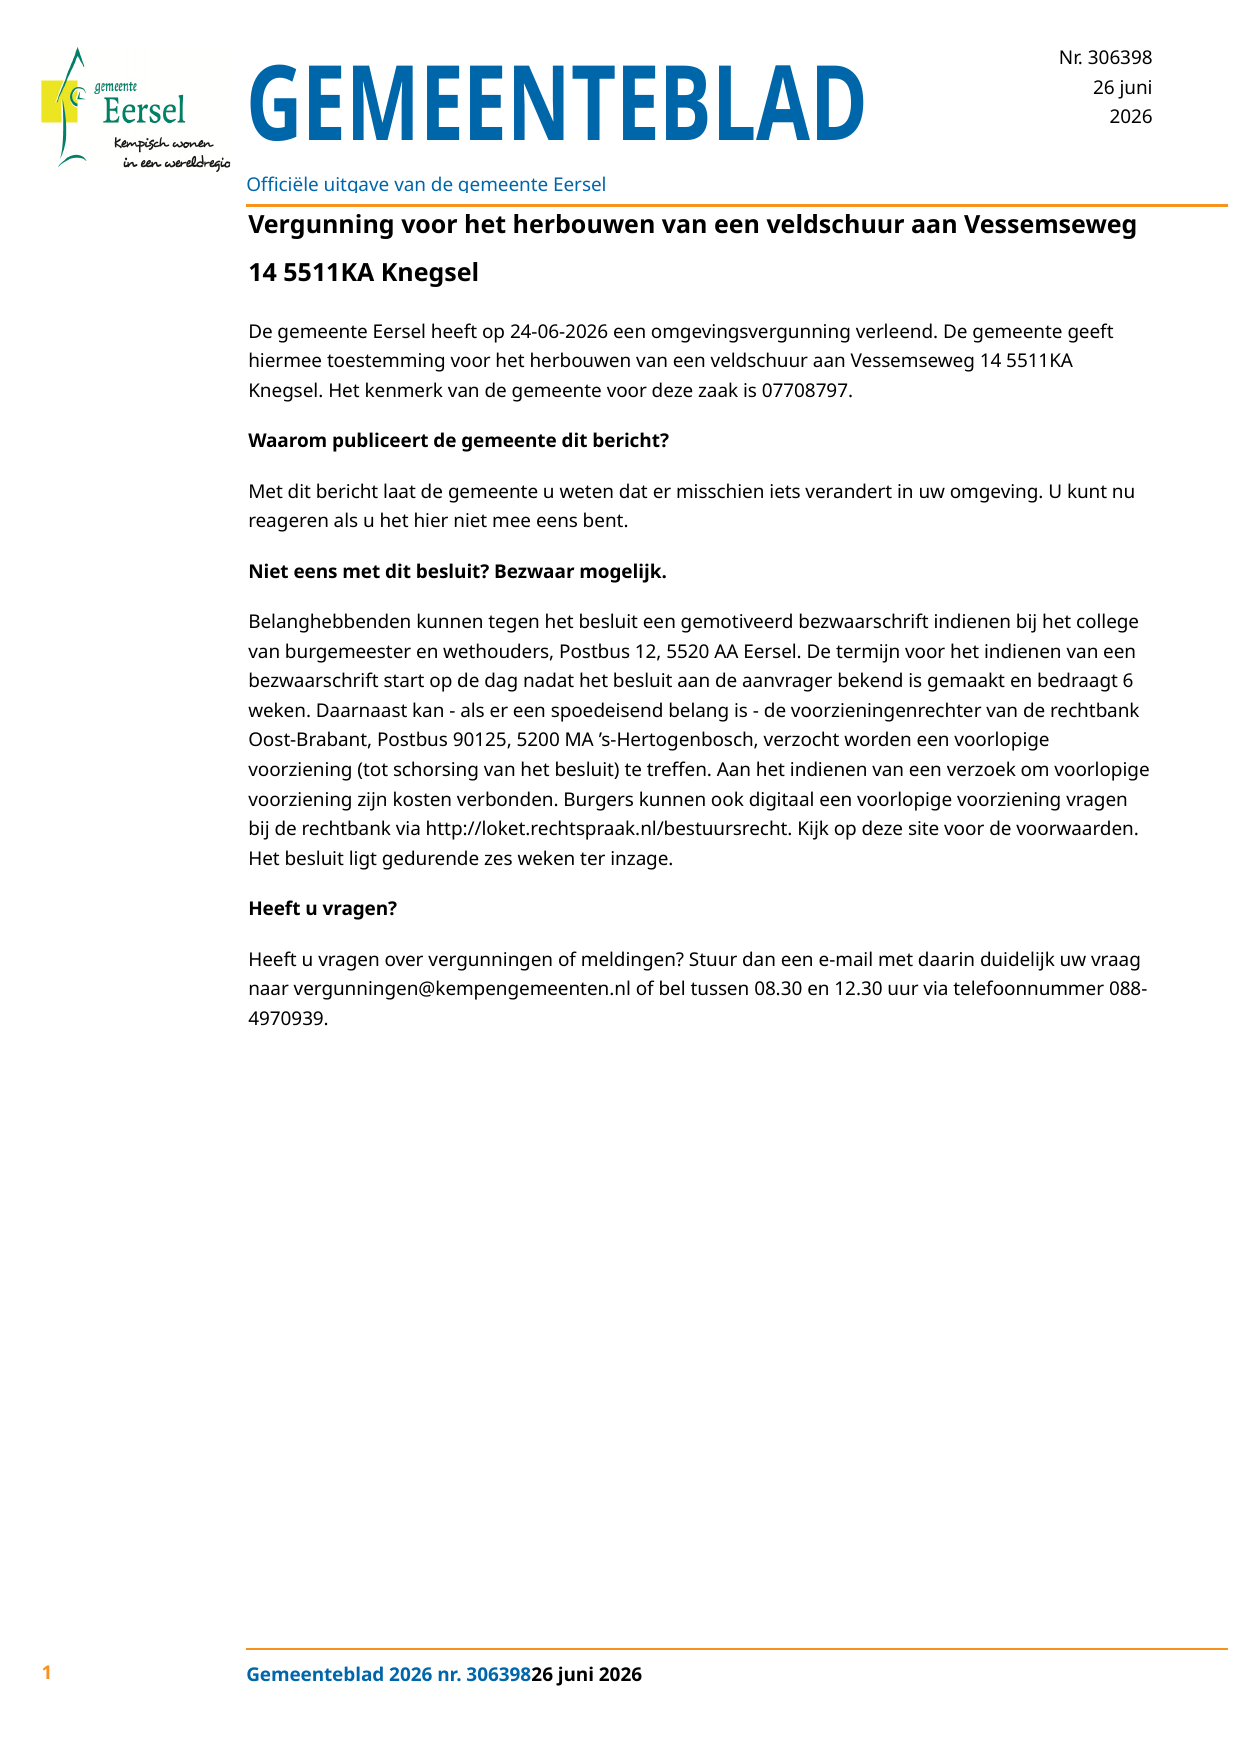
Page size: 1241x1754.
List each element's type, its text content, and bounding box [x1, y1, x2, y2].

text Belanghebbenden kunnen tegen het besluit een gemotiveerd bezwaarschrift indienen bij het college van burgemeester en wethouders, Postbus 12, 5520 AA Eersel. De termijn voor het indienen van een bezwaarschrift start op de dag nadat het besluit aan de aanvrager bekend is gemaakt en bedraagt 6 weken. Daarnaast kan - als er een spoedeisend belang is - de voorzieningenrechter van de rechtbank Oost-Brabant, Postbus 90125, 5200 MA ’s-Hertogenbosch, verzocht worden een voorlopige voorziening (tot schorsing van het besluit) te treffen. Aan het indienen van een verzoek om voorlopige voorziening zijn kosten verbonden. Burgers kunnen ook digitaal een voorlopige voorziening vragen bij de rechtbank via http://loket.rechtspraak.nl/bestuursrecht. Kijk op deze site voor de voorwaarden. Het besluit ligt gedurende zes weken ter inzage. [248, 608, 1152, 871]
text Heeft u vragen? [248, 895, 1152, 921]
text Met dit bericht laat de gemeente u weten dat er misschien iets verandert in uw omgeving. U kunt nu reageren als u het hier niet mee eens bent. [248, 478, 1152, 533]
text Niet eens met dit besluit? Bezwaar mogelijk. [248, 558, 1152, 584]
text Heeft u vragen over vergunningen of meldingen? Stuur dan een e-mail met daarin duidelijk uw vraag naar vergunningen@kempengemeenten.nl of bel tussen 08.30 en 12.30 uur via telefoonnummer 088-4970939. [248, 946, 1152, 1031]
text Vergunning voor het herbouwen van een veldschuur aan Vessemseweg 14 5511KA Knegsel [248, 207, 1152, 288]
text Waarom publiceert de gemeente dit bericht? [248, 427, 1152, 453]
text De gemeente Eersel heeft op 24-06-2026 een omgevingsvergunning verleend. De gemeente geeft hiermee toestemming voor het herbouwen van een veldschuur aan Vessemseweg 14 5511KA Knegsel. Het kenmerk van de gemeente voor deze zaak is 07708797. [248, 318, 1152, 403]
picture [41, 47, 231, 172]
